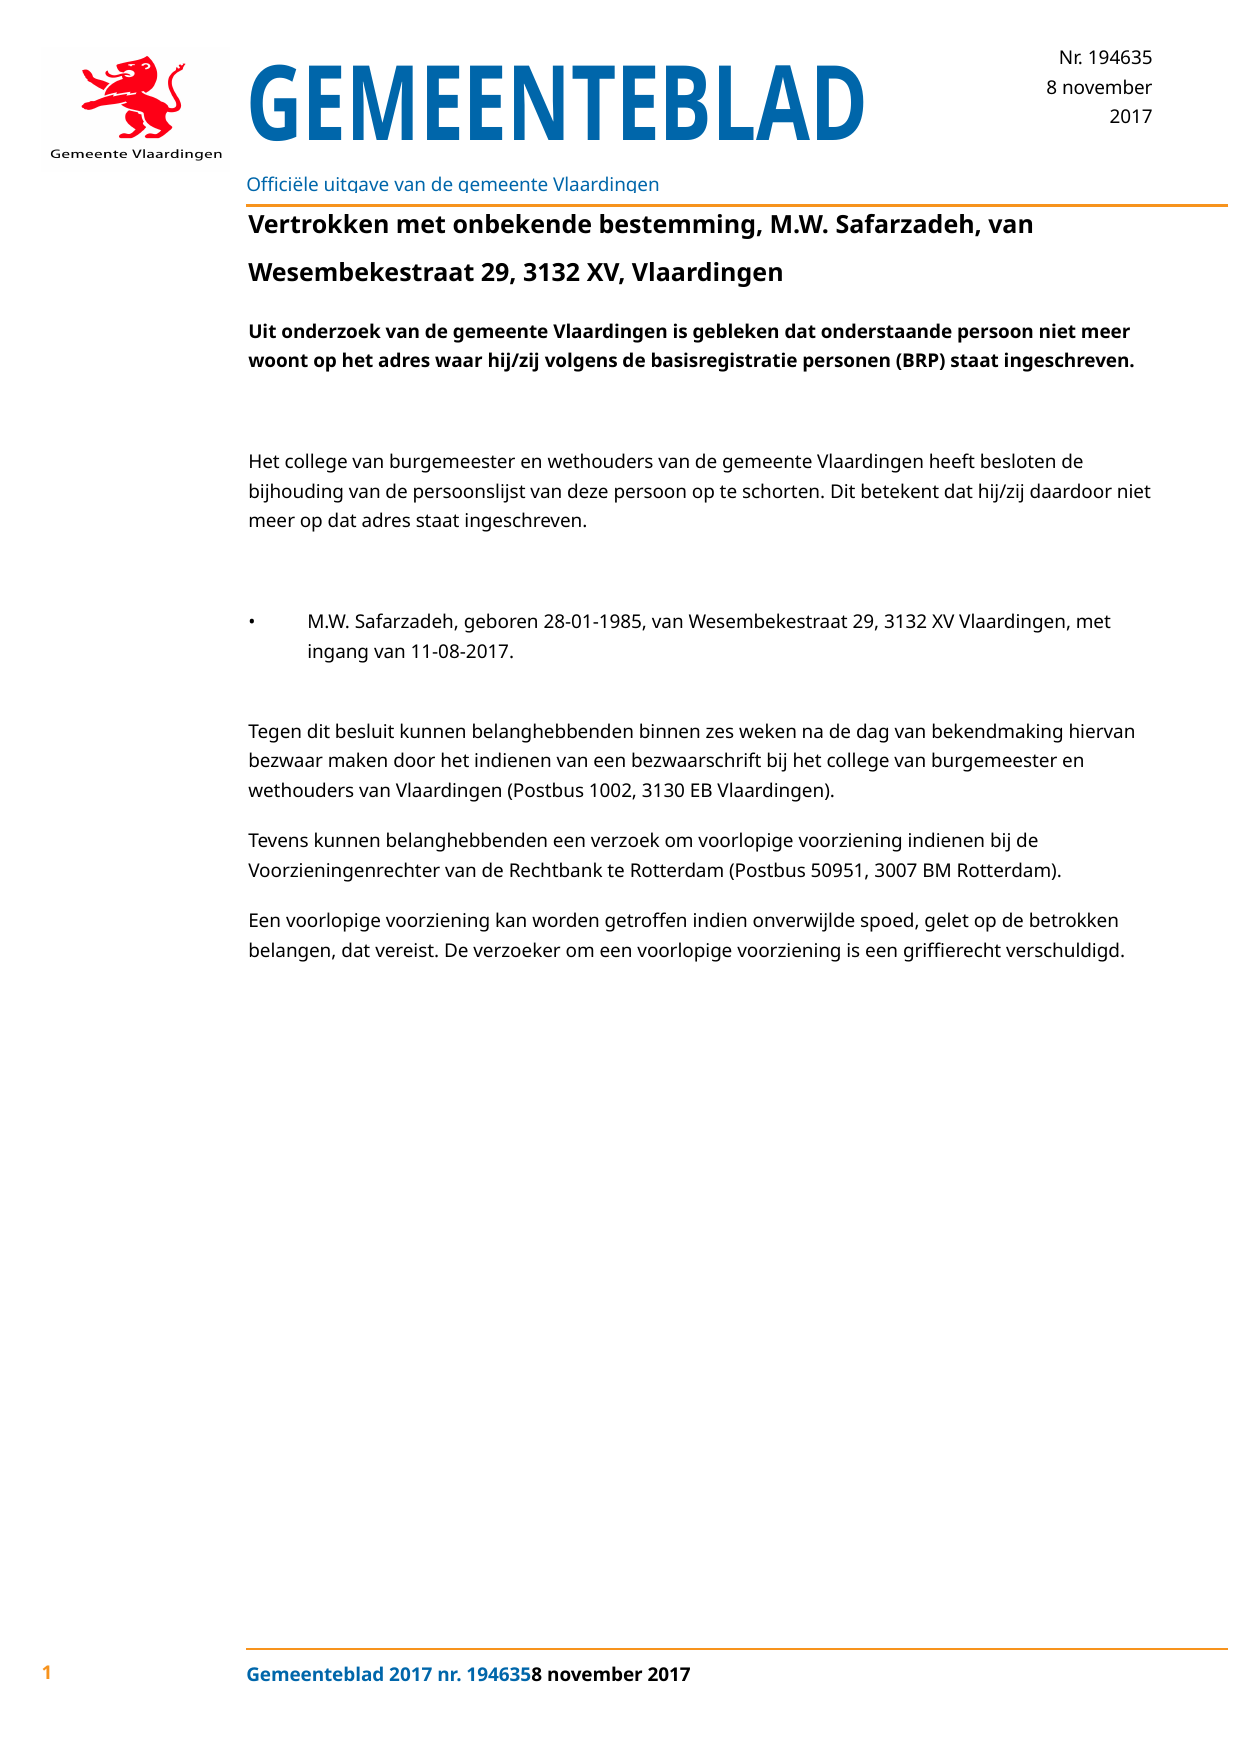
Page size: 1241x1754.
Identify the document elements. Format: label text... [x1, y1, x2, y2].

text Uit onderzoek van de gemeente Vlaardingen is gebleken dat onderstaande persoon niet meer woont op het adres waar hij/zij volgens de basisregistratie personen (BRP) staat ingeschreven. [248, 318, 1152, 373]
picture [41, 47, 231, 172]
text Een voorlopige voorziening kan worden getroffen indien onverwijlde spoed, gelet op de betrokken belangen, dat vereist. De verzoeker om een voorlopige voorziening is een griffierecht verschuldigd. [248, 907, 1152, 963]
text Vertrokken met onbekende bestemming, M.W. Safarzadeh, van Wesembekestraat 29, 3132 XV, Vlaardingen [248, 207, 1152, 288]
list M.W. Safarzadeh, geboren 28-01-1985, van Wesembekestraat 29, 3132 XV Vlaardingen, met ingang van 11-08-2017. [248, 608, 1152, 664]
text Het college van burgemeester en wethouders van de gemeente Vlaardingen heeft besloten de bijhouding van de persoonslijst van deze persoon op te schorten. Dit betekent dat hij/zij daardoor niet meer op dat adres staat ingeschreven. [248, 448, 1152, 533]
text Tevens kunnen belanghebbenden een verzoek om voorlopige voorziening indienen bij de Voorzieningenrechter van de Rechtbank te Rotterdam (Postbus 50951, 3007 BM Rotterdam). [248, 827, 1152, 883]
text Tegen dit besluit kunnen belanghebbenden binnen zes weken na de dag van bekendmaking hiervan bezwaar maken door het indienen van een bezwaarschrift bij het college van burgemeester en wethouders van Vlaardingen (Postbus 1002, 3130 EB Vlaardingen). [248, 718, 1152, 803]
